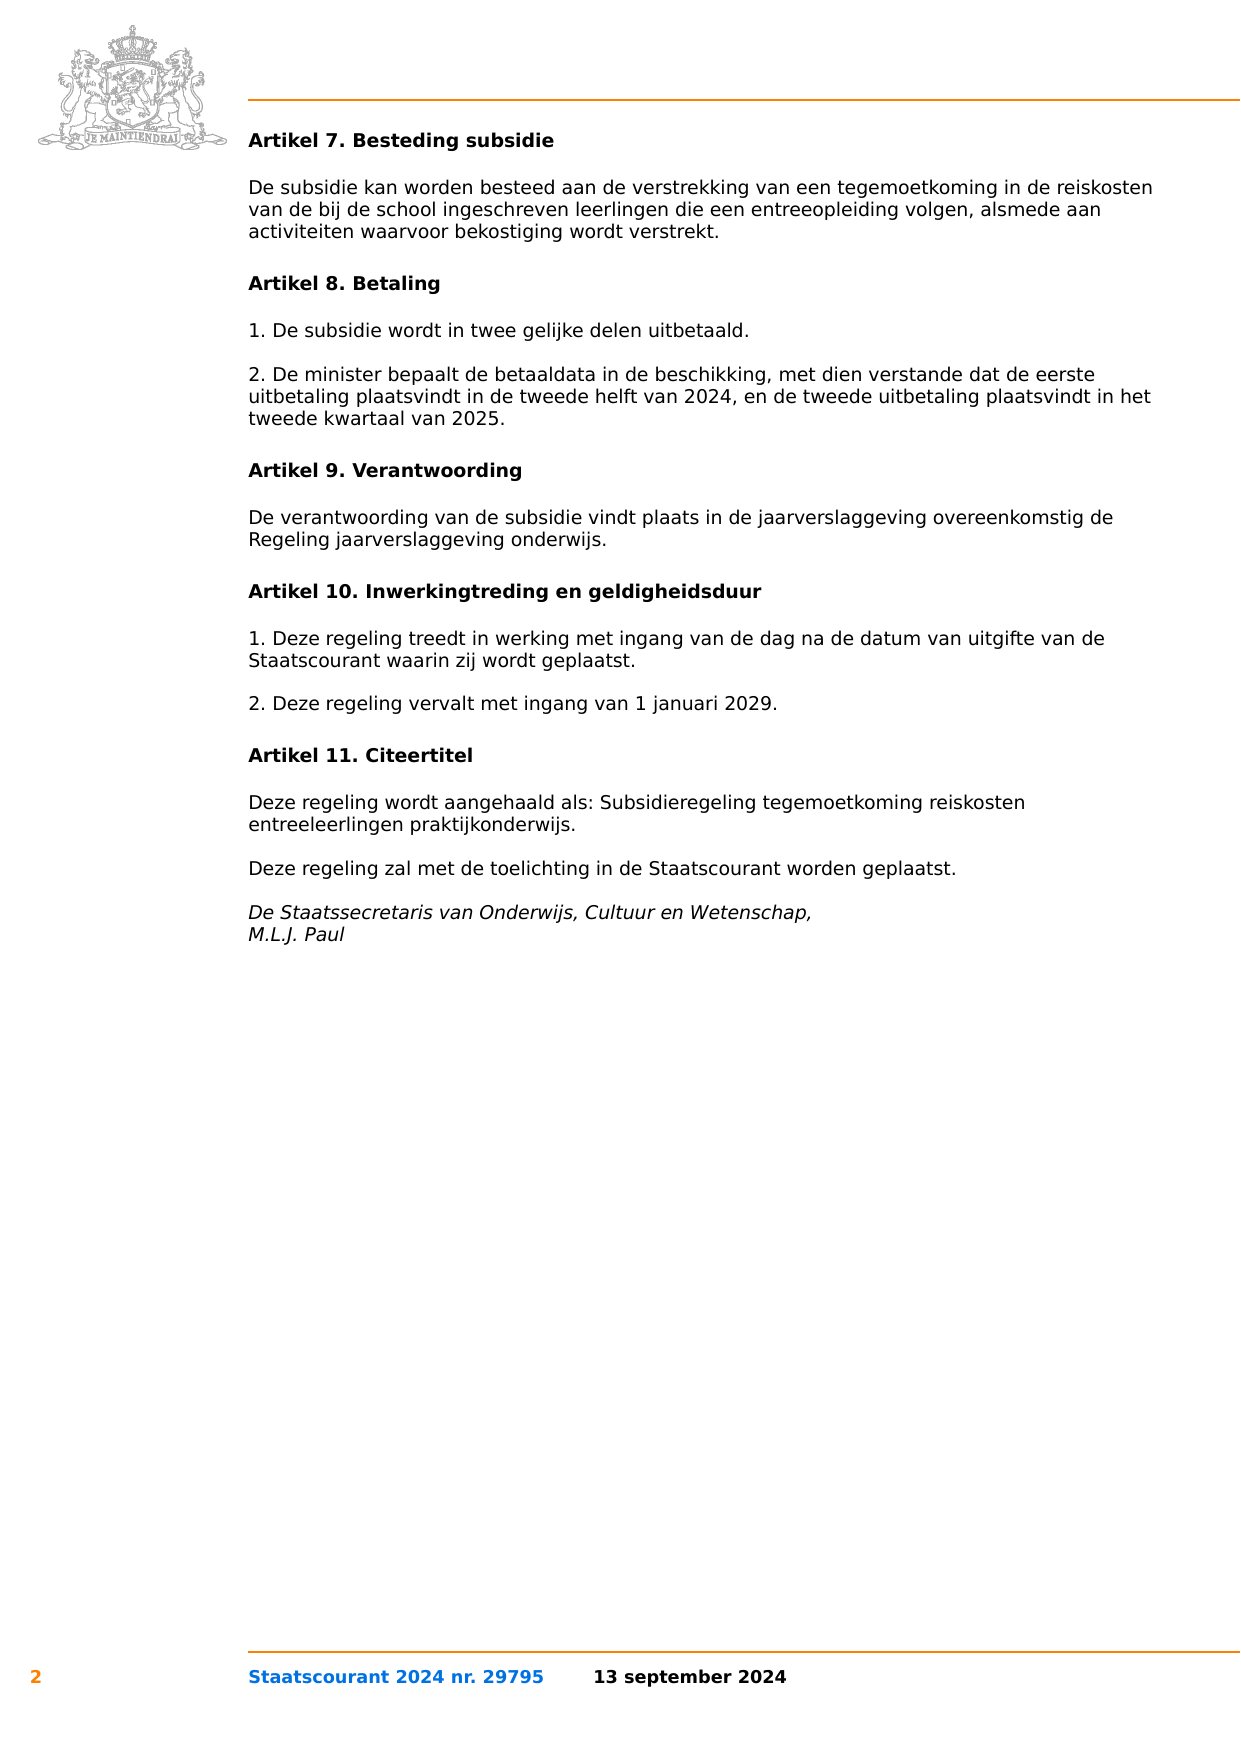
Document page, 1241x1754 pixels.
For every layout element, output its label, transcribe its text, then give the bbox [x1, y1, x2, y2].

subtitle Artikel 11. Citeertitel [248, 745, 1163, 767]
subtitle Artikel 7. Besteding subsidie [248, 130, 1163, 152]
subtitle Artikel 10. Inwerkingtreding en geldigheidsduur [248, 581, 1163, 602]
subtitle Artikel 9. Verantwoording [248, 459, 1163, 482]
text De verantwoording van de subsidie vindt plaats in de jaarverslaggeving overeenkomstig de Regeling jaarverslaggeving onderwijs. [248, 507, 1163, 551]
text 1. De subsidie wordt in twee gelijke delen uitbetaald. [248, 320, 1163, 342]
text De Staatssecretaris van Onderwijs, Cultuur en Wetenschap, M.L.J. Paul [248, 902, 1163, 946]
text 2. Deze regeling vervalt met ingang van 1 januari 2029. [248, 693, 1163, 715]
text 2. De minister bepaalt de betaaldata in de beschikking, met dien verstande dat de eerste uitbetaling plaatsvindt in de tweede helft van 2024, en de tweede uitbetaling plaatsvindt in het tweede kwartaal van 2025. [248, 364, 1163, 429]
picture [38, 25, 227, 150]
text Deze regeling zal met de toelichting in de Staatscourant worden geplaatst. [248, 858, 1163, 880]
text 1. Deze regeling treedt in werking met ingang van de dag na de datum van uitgifte van de Staatscourant waarin zij wordt geplaatst. [248, 627, 1163, 671]
text Deze regeling wordt aangehaald als: Subsidieregeling tegemoetkoming reiskosten entreeleerlingen praktijkonderwijs. [248, 792, 1163, 836]
subtitle Artikel 8. Betaling [248, 273, 1163, 295]
text De subsidie kan worden besteed aan de verstrekking van een tegemoetkoming in de reiskosten van de bij de school ingeschreven leerlingen die een entreeopleiding volgen, alsmede aan activiteiten waarvoor bekostiging wordt verstrekt. [248, 177, 1163, 243]
